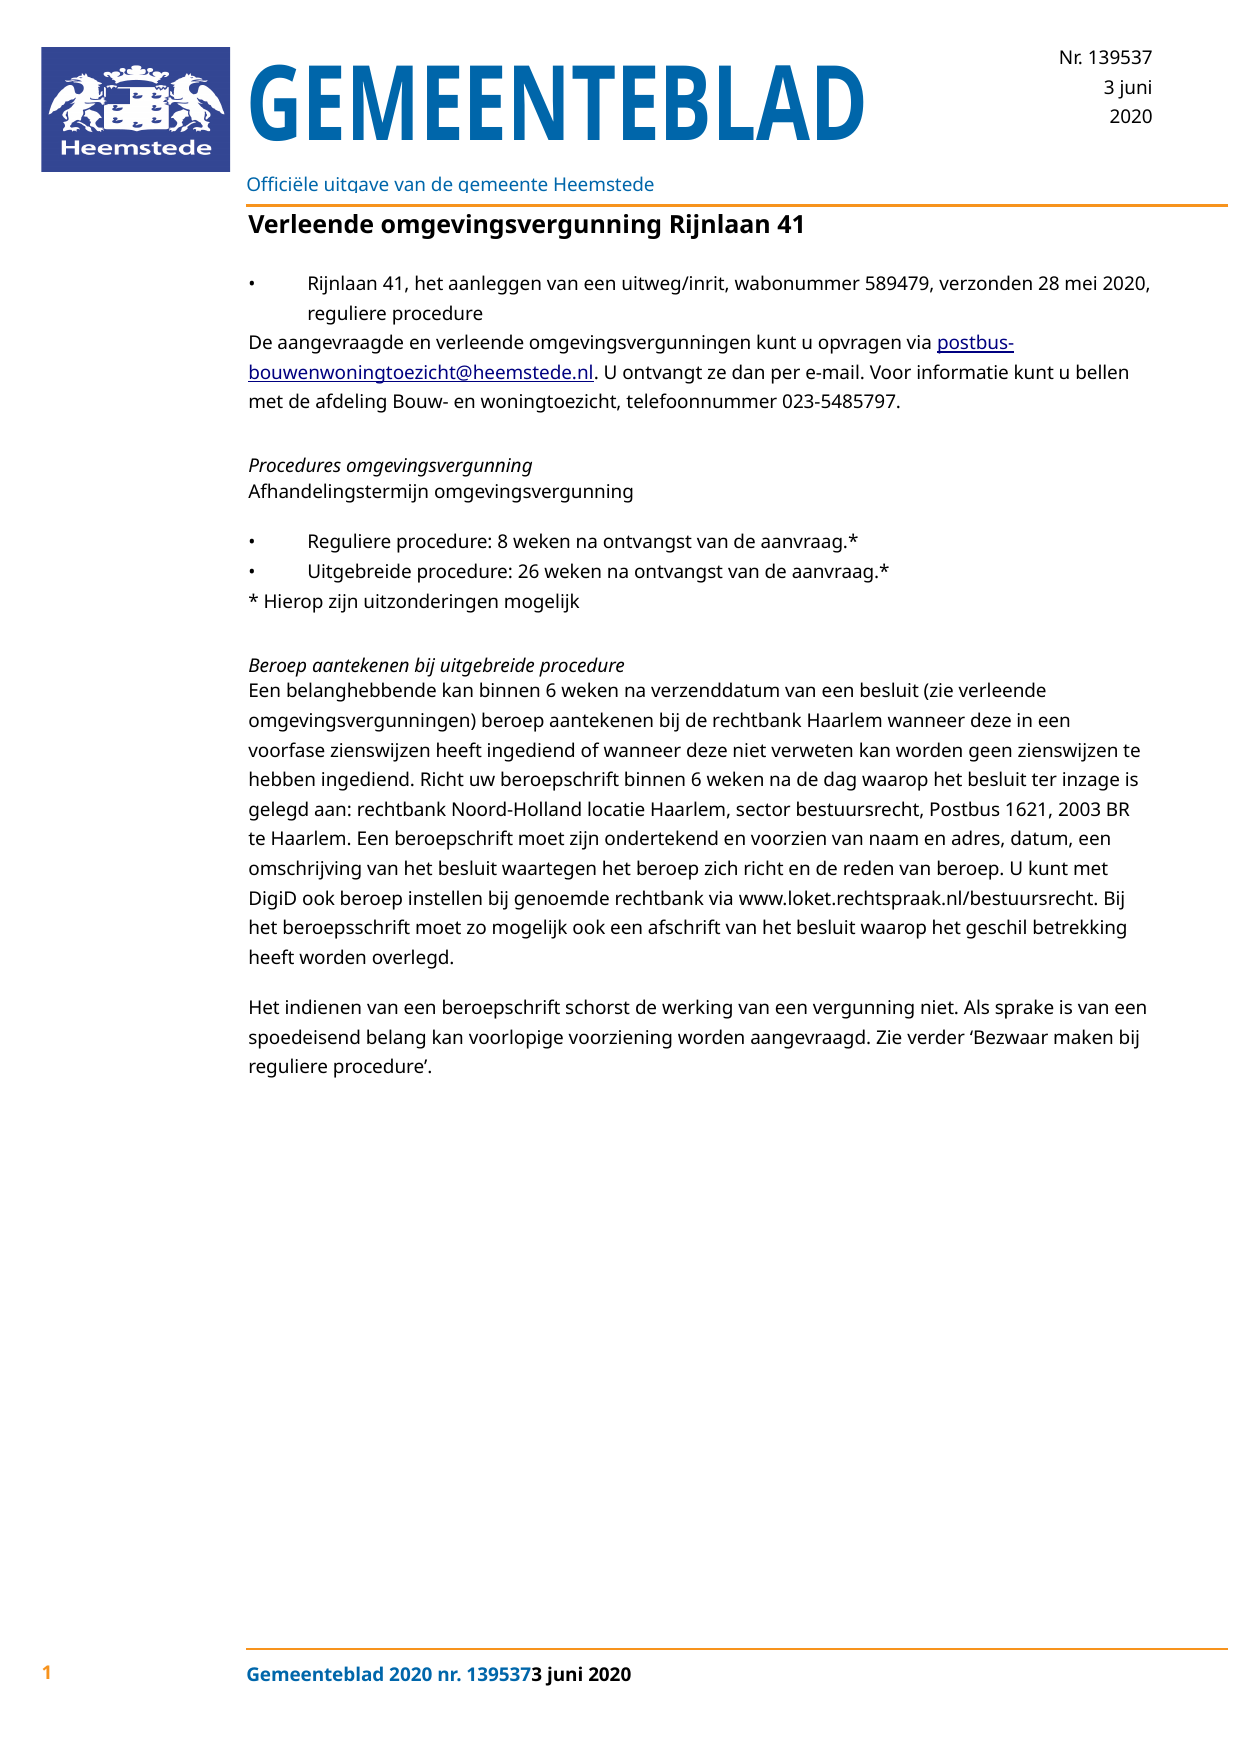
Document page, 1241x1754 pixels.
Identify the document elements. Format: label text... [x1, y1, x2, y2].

text Afhandelingstermijn omgevingsvergunning [248, 478, 1152, 504]
text Beroep aantekenen bij uitgebreide procedure [248, 652, 1152, 678]
text * Hierop zijn uitzonderingen mogelijk [248, 588, 1152, 614]
picture [41, 47, 231, 172]
text De aangevraagde en verleende omgevingsvergunningen kunt u opvragen via postbus-bouwenwoningtoezicht@heemstede.nl. U ontvangt ze dan per e-mail. Voor informatie kunt u bellen met de afdeling Bouw- en woningtoezicht, telefoonnummer 023-5485797. [248, 329, 1152, 414]
list Reguliere procedure: 8 weken na ontvangst van de aanvraag.* [248, 529, 1152, 554]
text Verleende omgevingsvergunning Rijnlaan 41 [248, 207, 1152, 241]
text Procedures omgevingsvergunning [248, 453, 1152, 478]
text Het indienen van een beroepschrift schorst de werking van een vergunning niet. Als sprake is van een spoedeisend belang kan voorlopige voorziening worden aangevraagd. Zie verder ‘Bezwaar maken bij reguliere procedure’. [248, 994, 1152, 1079]
list Uitgebreide procedure: 26 weken na ontvangst van de aanvraag.* [248, 558, 1152, 584]
text Een belanghebbende kan binnen 6 weken na verzenddatum van een besluit (zie verleende omgevingsvergunningen) beroep aantekenen bij de rechtbank Haarlem wanneer deze in een voorfase zienswijzen heeft ingediend of wanneer deze niet verweten kan worden geen zienswijzen te hebben ingediend. Richt uw beroepschrift binnen 6 weken na de dag waarop het besluit ter inzage is gelegd aan: rechtbank Noord-Holland locatie Haarlem, sector bestuursrecht, Postbus 1621, 2003 BR te Haarlem. Een beroepschrift moet zijn ondertekend en voorzien van naam en adres, datum, een omschrijving van het besluit waartegen het beroep zich richt en de reden van beroep. U kunt met DigiD ook beroep instellen bij genoemde rechtbank via www.loket.rechtspraak.nl/bestuursrecht. Bij het beroepsschrift moet zo mogelijk ook een afschrift van het besluit waarop het geschil betrekking heeft worden overlegd. [248, 678, 1152, 969]
list Rijnlaan 41, het aanleggen van een uitweg/inrit, wabonummer 589479, verzonden 28 mei 2020, reguliere procedure [248, 270, 1152, 326]
